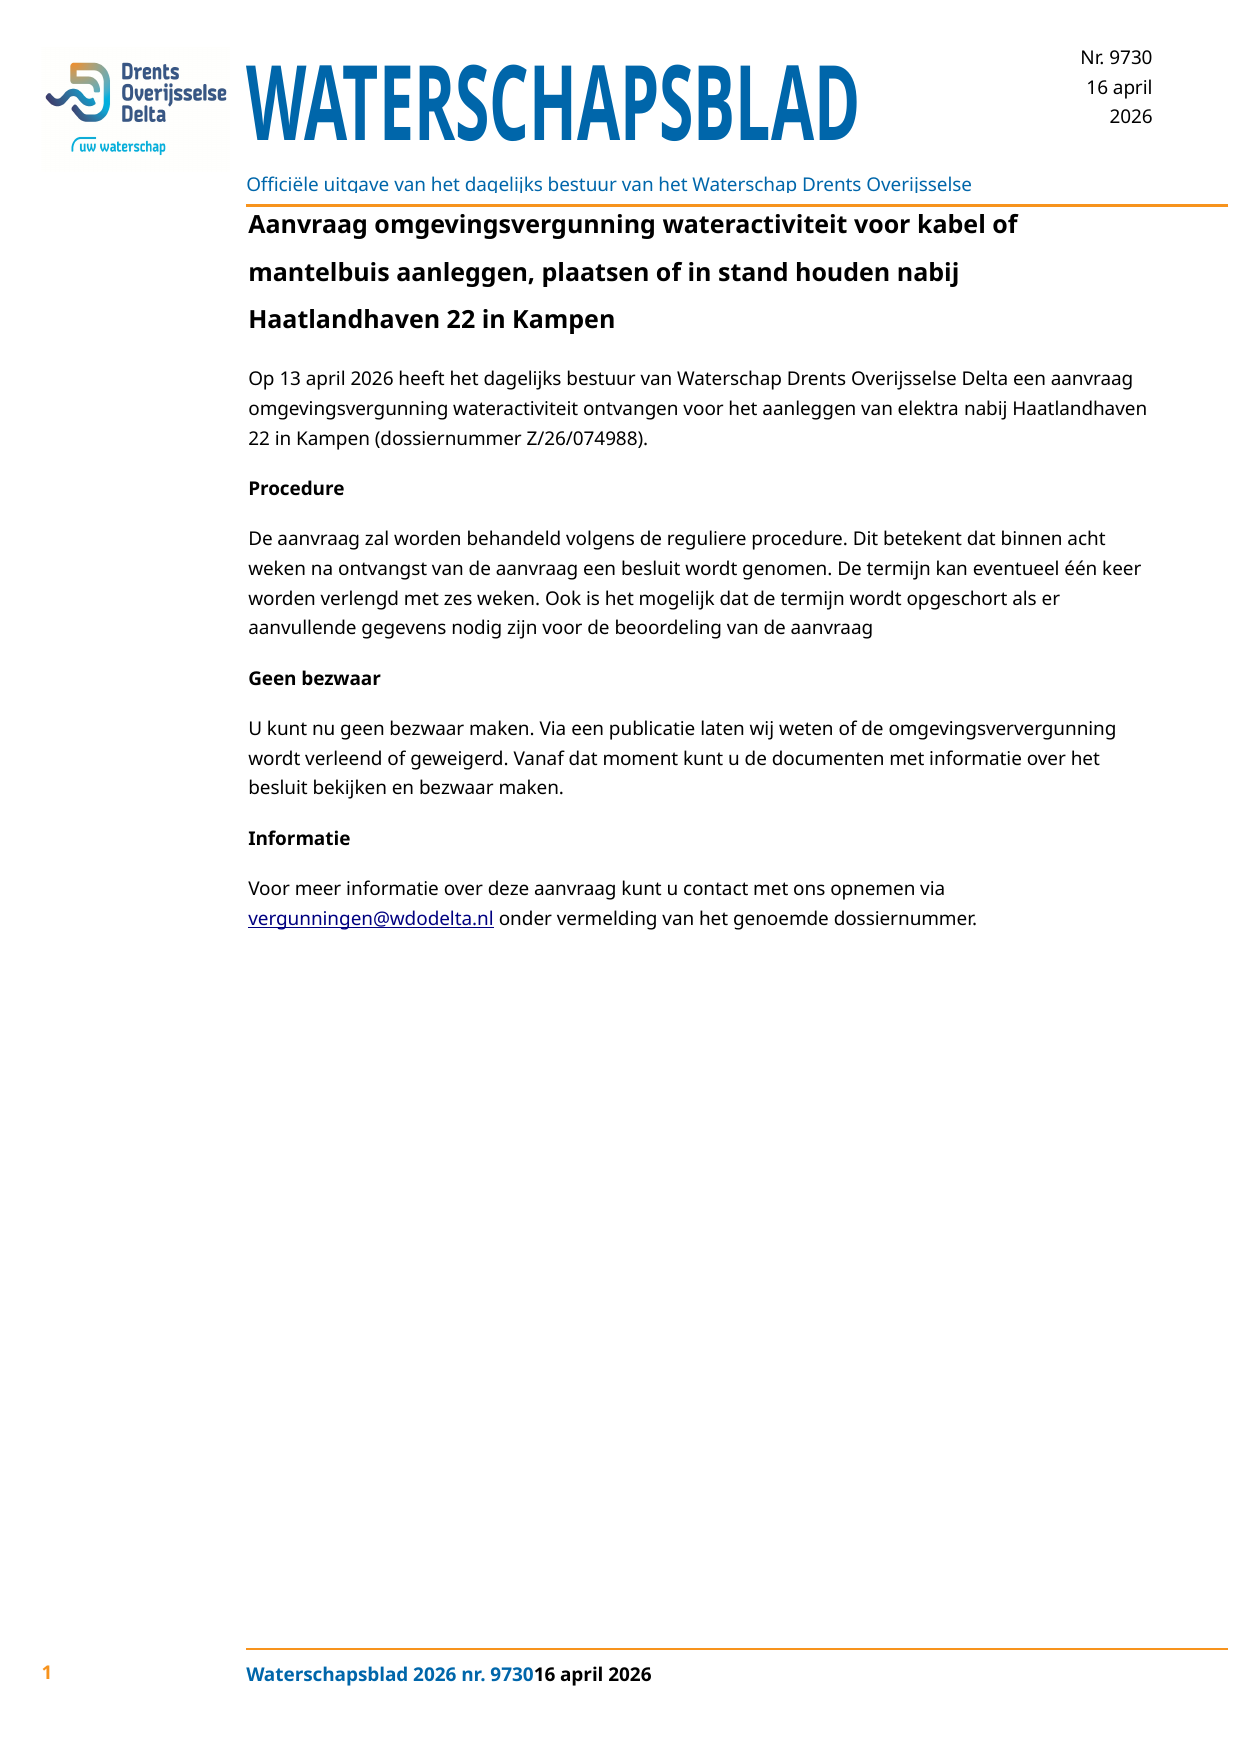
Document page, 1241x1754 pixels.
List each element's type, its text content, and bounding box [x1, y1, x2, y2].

text Informatie [248, 825, 1152, 850]
text Aanvraag omgevingsvergunning wateractiviteit voor kabel of mantelbuis aanleggen, plaatsen of in stand houden nabij Haatlandhaven 22 in Kampen [248, 207, 1152, 336]
text Geen bezwaar [248, 665, 1152, 690]
text Voor meer informatie over deze aanvraag kunt u contact met ons opnemen via vergunningen@wdodelta.nl onder vermelding van het genoemde dossiernummer. [248, 875, 1152, 930]
text De aanvraag zal worden behandeld volgens de reguliere procedure. Dit betekent dat binnen acht weken na ontvangst van de aanvraag een besluit wordt genomen. De termijn kan eventueel één keer worden verlengd met zes weken. Ook is het mogelijk dat de termijn wordt opgeschort als er aanvullende gegevens nodig zijn voor de beoordeling van de aanvraag [248, 526, 1152, 640]
text Op 13 april 2026 heeft het dagelijks bestuur van Waterschap Drents Overijsselse Delta een aanvraag omgevingsvergunning wateractiviteit ontvangen voor het aanleggen van elektra nabij Haatlandhaven 22 in Kampen (dossiernummer Z/26/074988). [248, 366, 1152, 450]
text Procedure [248, 475, 1152, 501]
text U kunt nu geen bezwaar maken. Via een publicatie laten wij weten of de omgevingsververgunning wordt verleend of geweigerd. Vanaf dat moment kunt u de documenten met informatie over het besluit bekijken en bezwaar maken. [248, 715, 1152, 800]
picture [41, 47, 231, 172]
